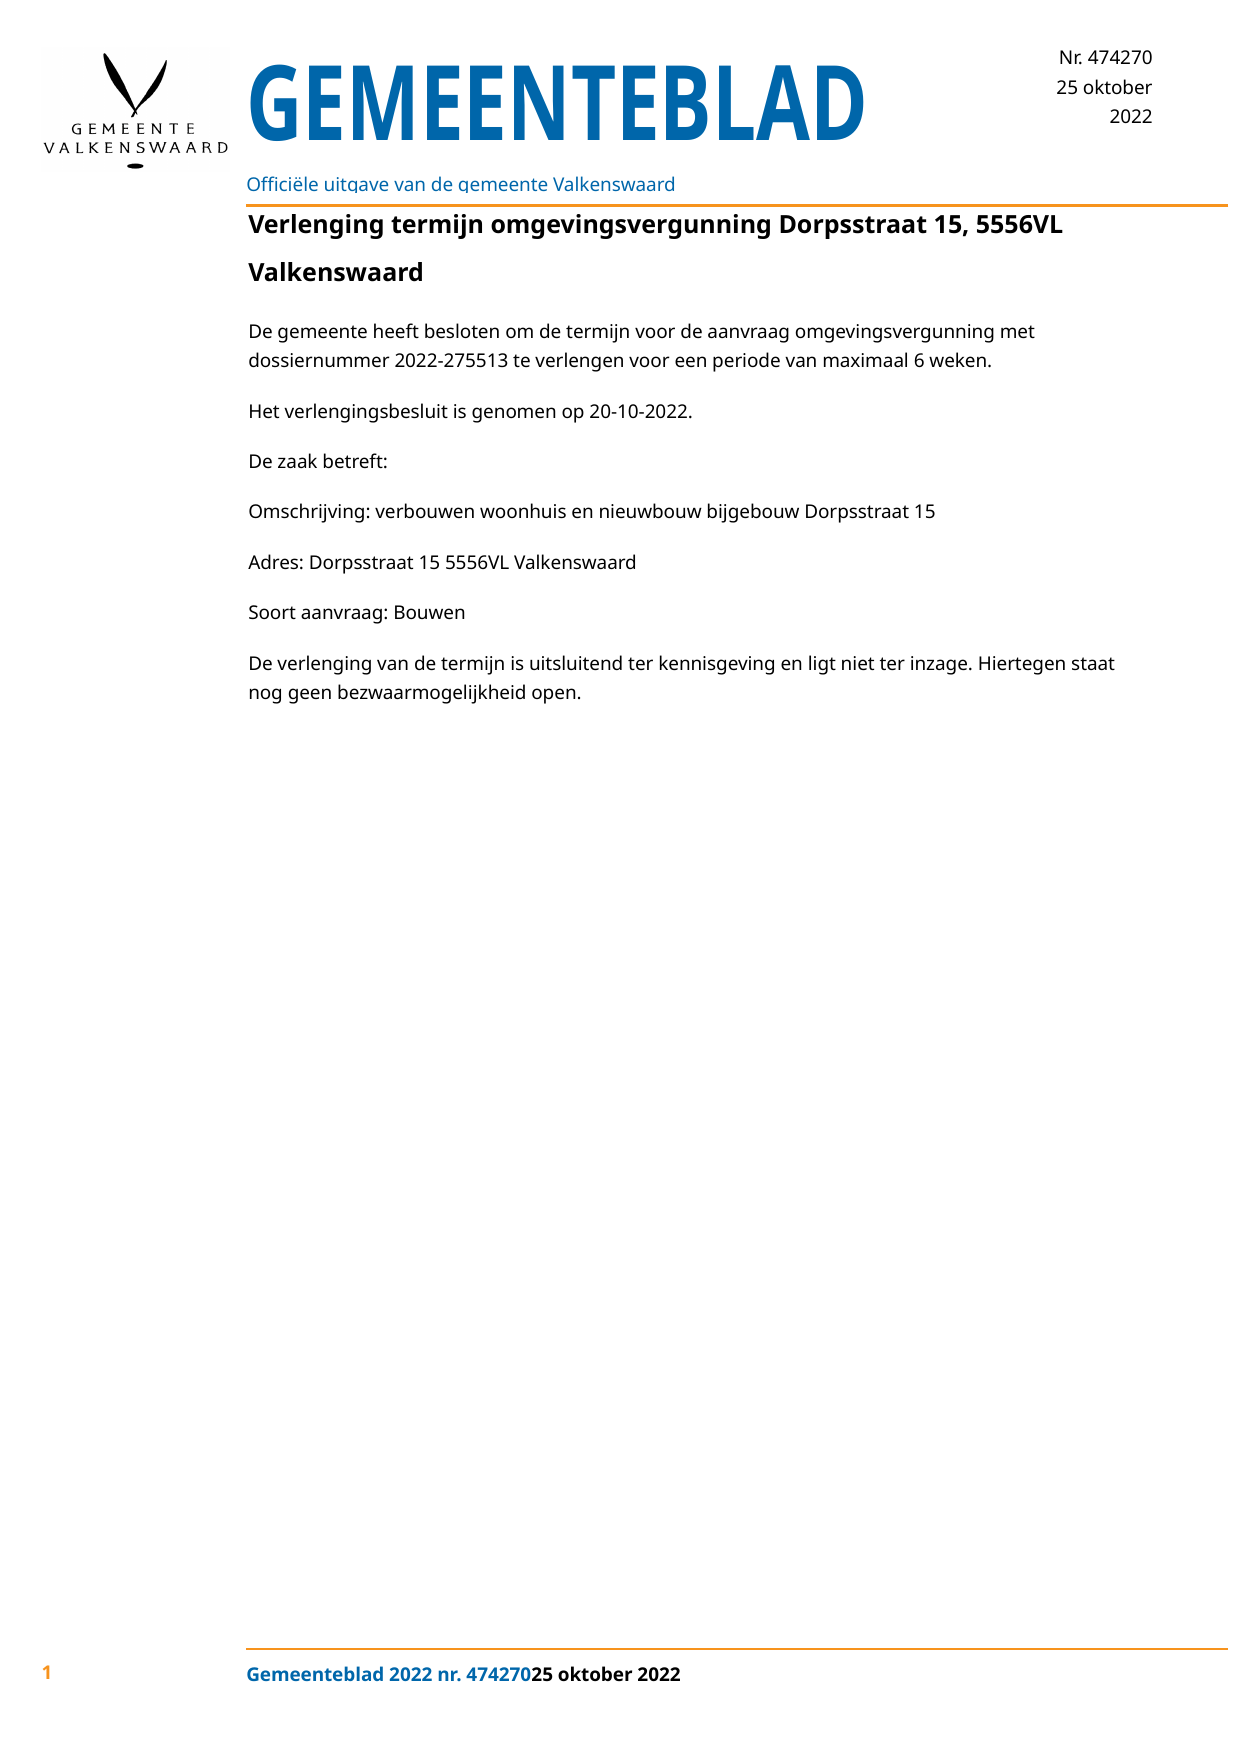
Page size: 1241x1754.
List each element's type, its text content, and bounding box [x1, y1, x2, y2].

text Omschrijving: verbouwen woonhuis en nieuwbouw bijgebouw Dorpsstraat 15 [248, 499, 1152, 524]
text De zaak betreft: [248, 448, 1152, 474]
text De gemeente heeft besloten om de termijn voor de aanvraag omgevingsvergunning met dossiernummer 2022-275513 te verlengen voor een periode van maximaal 6 weken. [248, 318, 1152, 373]
text Adres: Dorpsstraat 15 5556VL Valkenswaard [248, 549, 1152, 575]
picture [41, 47, 231, 172]
text De verlenging van de termijn is uitsluitend ter kennisgeving en ligt niet ter inzage. Hiertegen staat nog geen bezwaarmogelijkheid open. [248, 650, 1152, 705]
text Verlenging termijn omgevingsvergunning Dorpsstraat 15, 5556VL Valkenswaard [248, 207, 1152, 288]
text Soort aanvraag: Bouwen [248, 599, 1152, 625]
text Het verlengingsbesluit is genomen op 20-10-2022. [248, 398, 1152, 424]
